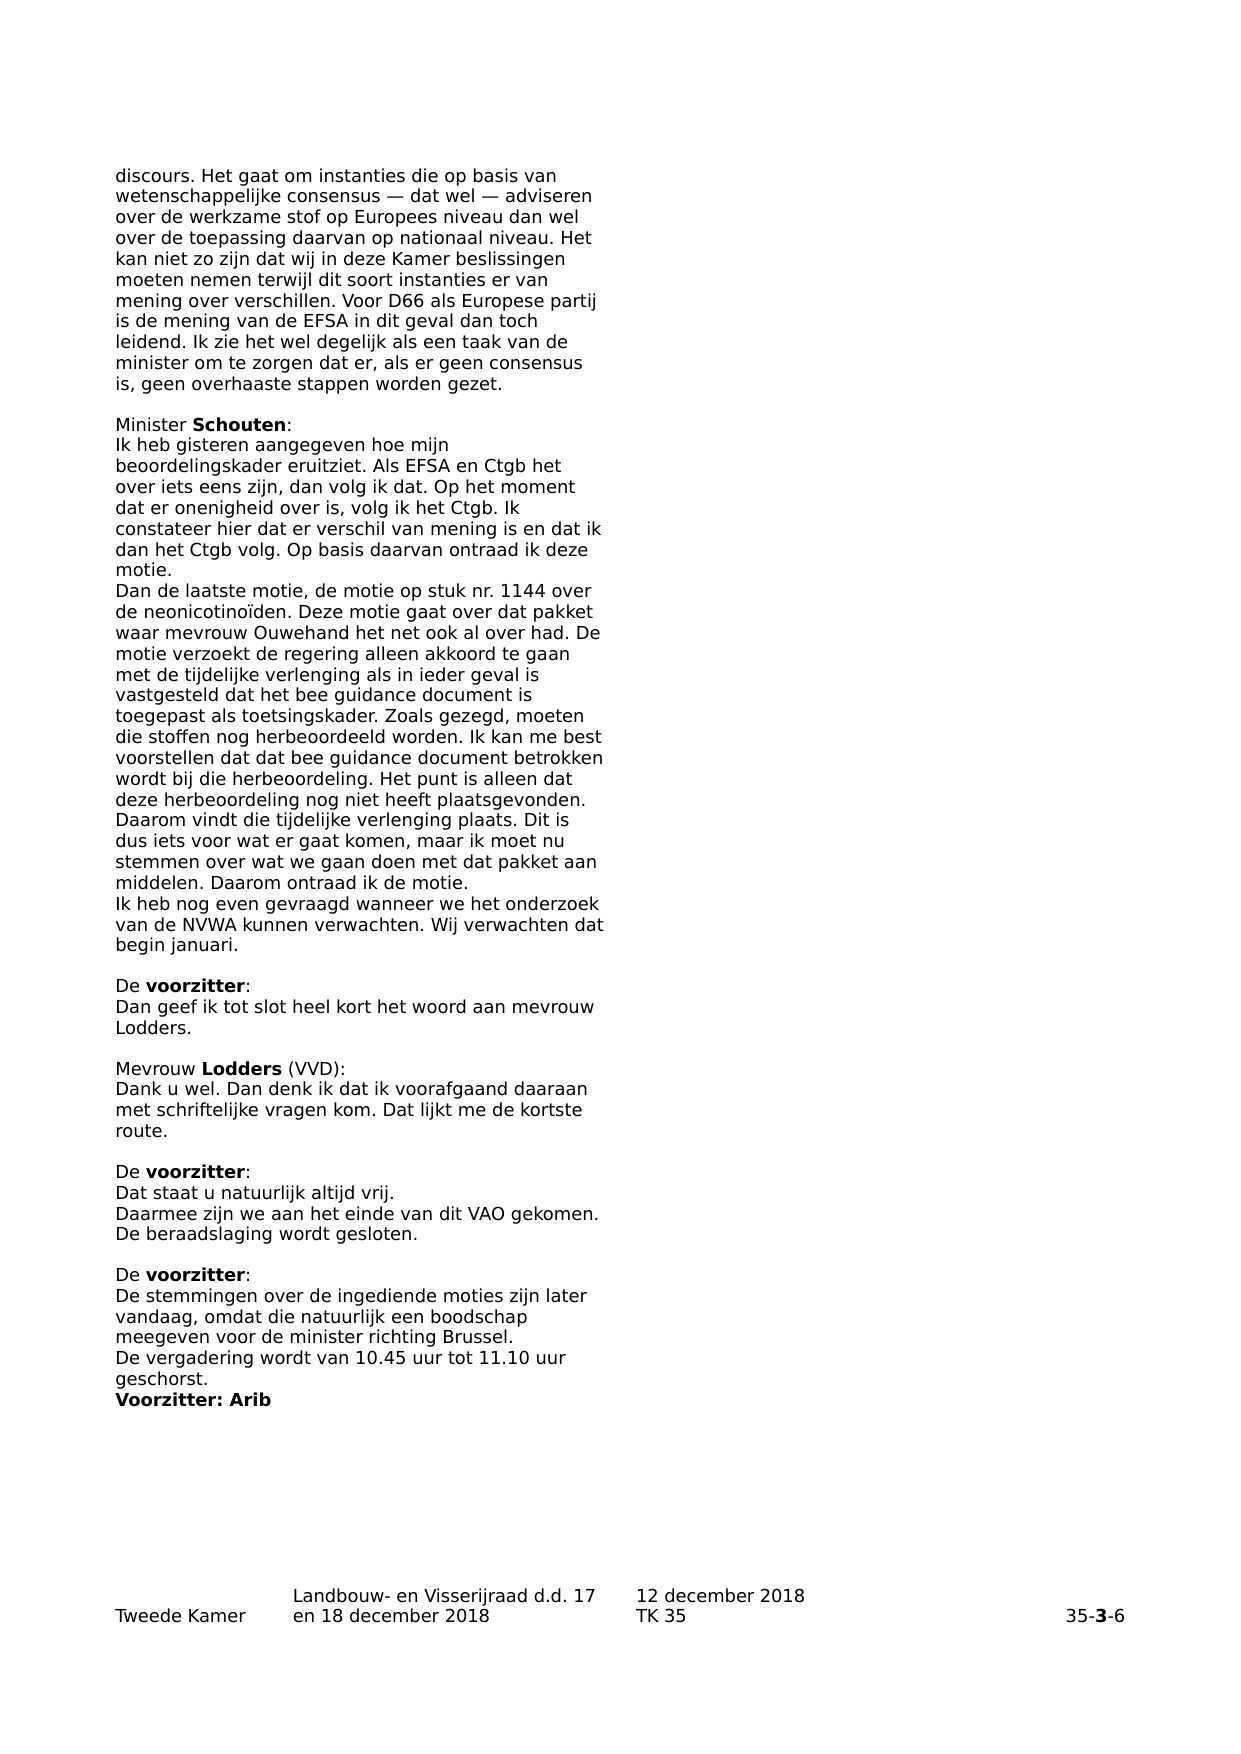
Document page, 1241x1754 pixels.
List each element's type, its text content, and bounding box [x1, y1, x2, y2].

text De stemmingen over de ingediende moties zijn later vandaag, omdat die natuurlijk een boodschap meegeven voor de minister richting Brussel. [115, 1286, 605, 1348]
text Dan de laatste motie, de motie op stuk nr. 1144 over de neonicotinoïden. Deze motie gaat over dat pakket waar mevrouw Ouwehand het net ook al over had. De motie verzoekt de regering alleen akkoord te gaan met de tijdelijke verlenging als in ieder geval is vastgesteld dat het bee guidance document is toegepast als toetsingskader. Zoals gezegd, moeten die stoffen nog herbeoordeeld worden. Ik kan me best voorstellen dat dat bee guidance document betrokken wordt bij die herbeoordeling. Het punt is alleen dat deze herbeoordeling nog niet heeft plaatsgevonden. Daarom vindt die tijdelijke verlenging plaats. Dit is dus iets voor wat er gaat komen, maar ik moet nu stemmen over wat we gaan doen met dat pakket aan middelen. Daarom ontraad ik de motie. [115, 581, 605, 893]
text Dat staat u natuurlijk altijd vrij. [115, 1182, 605, 1203]
text De beraadslaging wordt gesloten. [115, 1224, 605, 1245]
text discours. Het gaat om instanties die op basis van wetenschappelijke consensus — dat wel — adviseren over de werkzame stof op Europees niveau dan wel over de toepassing daarvan op nationaal niveau. Het kan niet zo zijn dat wij in deze Kamer beslissingen moeten nemen terwijl dit soort instanties er van mening over verschillen. Voor D66 als Europese partij is de mening van de EFSA in dit geval dan toch leidend. Ik zie het wel degelijk als een taak van de minister om te zorgen dat er, als er geen consensus is, geen overhaaste stappen worden gezet. [115, 165, 605, 394]
text De voorzitter: [115, 976, 605, 997]
text Ik heb nog even gevraagd wanneer we het onderzoek van de NVWA kunnen verwachten. Wij verwachten dat begin januari. [115, 893, 605, 956]
text De voorzitter: [115, 1162, 605, 1182]
text De voorzitter: [115, 1265, 605, 1286]
text Dank u wel. Dan denk ik dat ik voorafgaand daaraan met schriftelijke vragen kom. Dat lijkt me de kortste route. [115, 1079, 605, 1142]
text Minister Schouten: [115, 414, 605, 435]
text De vergadering wordt van 10.45 uur tot 11.10 uur geschorst. [115, 1348, 605, 1390]
text Dan geef ik tot slot heel kort het woord aan mevrouw Lodders. [115, 997, 605, 1038]
text Mevrouw Lodders (VVD): [115, 1058, 605, 1079]
text Voorzitter: Arib [115, 1390, 605, 1411]
text Daarmee zijn we aan het einde van dit VAO gekomen. [115, 1203, 605, 1224]
text Ik heb gisteren aangegeven hoe mijn beoordelingskader eruitziet. Als EFSA en Ctgb het over iets eens zijn, dan volg ik dat. Op het moment dat er onenigheid over is, volg ik het Ctgb. Ik constateer hier dat er verschil van mening is en dat ik dan het Ctgb volg. Op basis daarvan ontraad ik deze motie. [115, 435, 605, 581]
